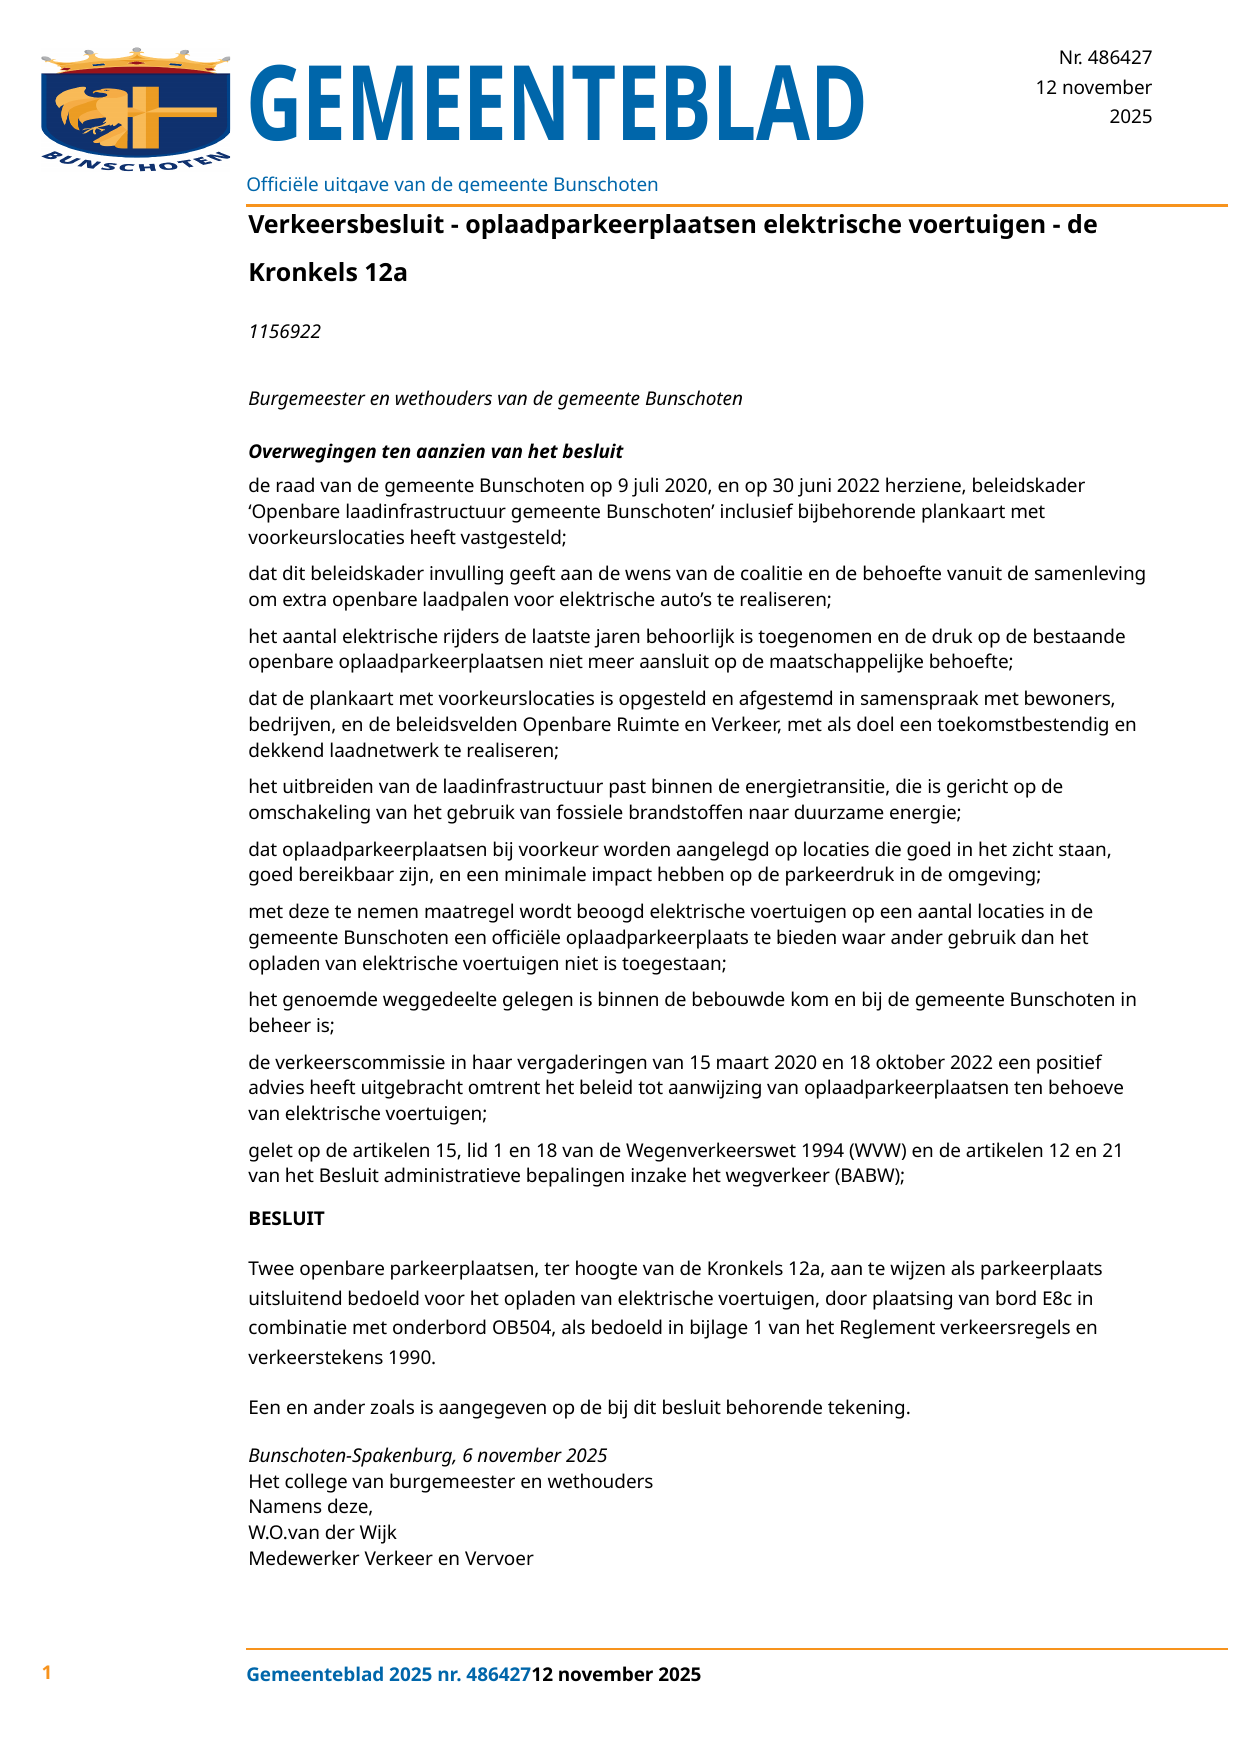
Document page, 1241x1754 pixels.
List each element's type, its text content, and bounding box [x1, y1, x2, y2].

text Burgemeester en wethouders van de gemeente Bunschoten [248, 386, 1152, 411]
text de raad van de gemeente Bunschoten op 9 juli 2020, en op 30 juni 2022 herziene, beleidskader ‘Openbare laadinfrastructuur gemeente Bunschoten’ inclusief bijbehorende plankaart met voorkeurslocaties heeft vastgesteld; [248, 472, 1152, 550]
picture [41, 47, 231, 172]
text Bunschoten-Spakenburg, 6 november 2025 [248, 1442, 1152, 1468]
text Een en ander zoals is aangegeven op de bij dit besluit behorende tekening. [248, 1394, 1152, 1420]
text Verkeersbesluit - oplaadparkeerplaatsen elektrische voertuigen - de Kronkels 12a [248, 207, 1152, 288]
text W.O.van der Wijk [248, 1519, 1152, 1545]
text BESLUIT [248, 1205, 1152, 1230]
text Overwegingen ten aanzien van het besluit [248, 438, 1152, 464]
text dat dit beleidskader invulling geeft aan de wens van de coalitie en de behoefte vanuit de samenleving om extra openbare laadpalen voor elektrische auto’s te realiseren; [248, 561, 1152, 612]
text het aantal elektrische rijders de laatste jaren behoorlijk is toegenomen en de druk op de bestaande openbare oplaadparkeerplaatsen niet meer aansluit op de maatschappelijke behoefte; [248, 623, 1152, 674]
text dat de plankaart met voorkeurslocaties is opgesteld en afgestemd in samenspraak met bewoners, bedrijven, en de beleidsvelden Openbare Ruimte en Verkeer, met als doel een toekomstbestendig en dekkend laadnetwerk te realiseren; [248, 685, 1152, 763]
text met deze te nemen maatregel wordt beoogd elektrische voertuigen op een aantal locaties in de gemeente Bunschoten een officiële oplaadparkeerplaats te bieden waar ander gebruik dan het opladen van elektrische voertuigen niet is toegestaan; [248, 898, 1152, 976]
text dat oplaadparkeerplaatsen bij voorkeur worden aangelegd op locaties die goed in het zicht staan, goed bereikbaar zijn, en een minimale impact hebben op de parkeerdruk in de omgeving; [248, 836, 1152, 887]
text het genoemde weggedeelte gelegen is binnen de bebouwde kom en bij de gemeente Bunschoten in beheer is; [248, 986, 1152, 1038]
text Twee openbare parkeerplaatsen, ter hoogte van de Kronkels 12a, aan te wijzen als parkeerplaats uitsluitend bedoeld voor het opladen van elektrische voertuigen, door plaatsing van bord E8c in combinatie met onderbord OB504, als bedoeld in bijlage 1 van het Reglement verkeersregels en verkeerstekens 1990. [248, 1255, 1152, 1369]
text Het college van burgemeester en wethouders [248, 1468, 1152, 1493]
text gelet op de artikelen 15, lid 1 en 18 van de Wegenverkeerswet 1994 (WVW) en de artikelen 12 en 21 van het Besluit administratieve bepalingen inzake het wegverkeer (BABW); [248, 1137, 1152, 1188]
text Medewerker Verkeer en Vervoer [248, 1545, 1152, 1571]
text 1156922 [248, 318, 1152, 344]
text het uitbreiden van de laadinfrastructuur past binnen de energietransitie, die is gericht op de omschakeling van het gebruik van fossiele brandstoffen naar duurzame energie; [248, 773, 1152, 825]
text Namens deze, [248, 1493, 1152, 1519]
text de verkeerscommissie in haar vergaderingen van 15 maart 2020 en 18 oktober 2022 een positief advies heeft uitgebracht omtrent het beleid tot aanwijzing van oplaadparkeerplaatsen ten behoeve van elektrische voertuigen; [248, 1049, 1152, 1126]
